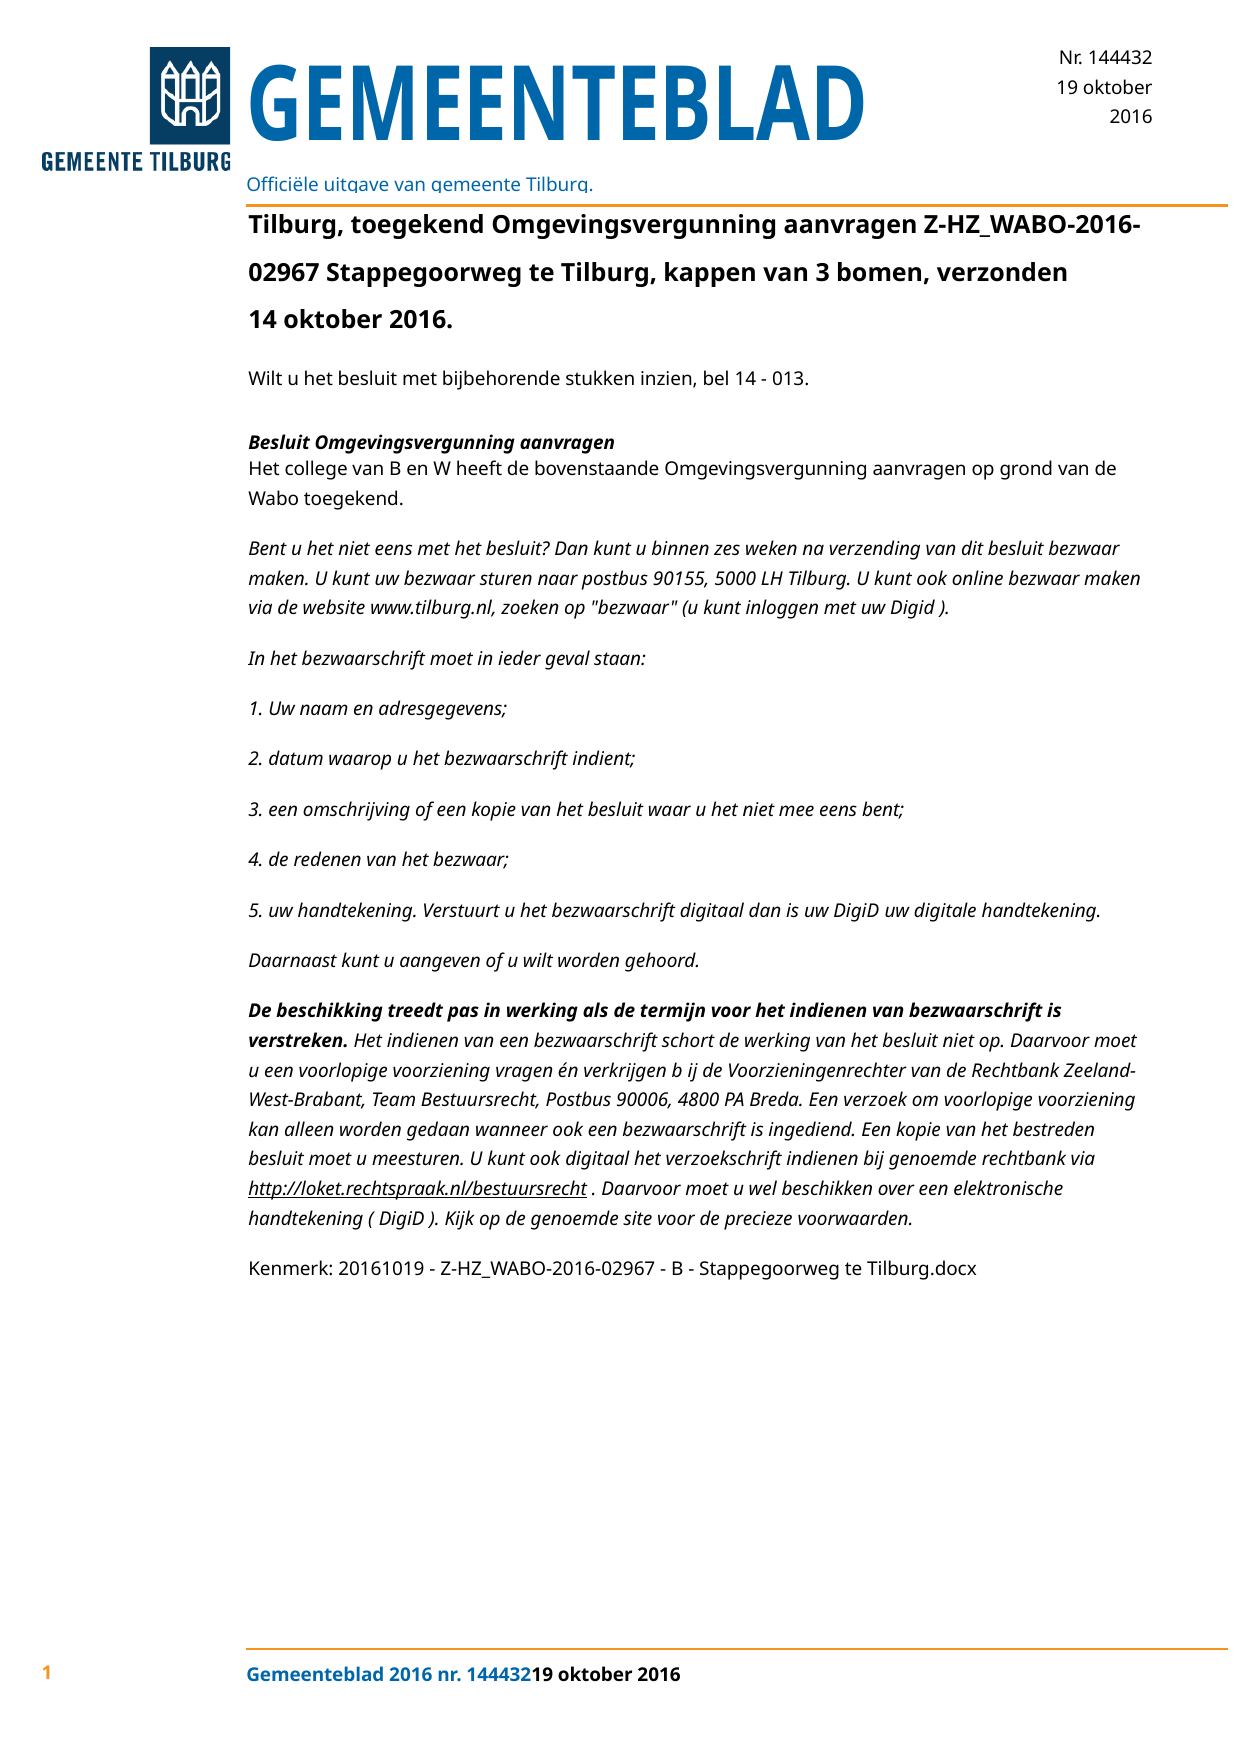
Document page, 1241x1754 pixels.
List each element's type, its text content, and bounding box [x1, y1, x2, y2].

text Wilt u het besluit met bijbehorende stukken inzien, bel 14 - 013. [248, 366, 1152, 391]
text Het college van B en W heeft de bovenstaande Omgevingsvergunning aanvragen op grond van de Wabo toegekend. [248, 455, 1152, 511]
text 5. uw handtekening. Verstuurt u het bezwaarschrift digitaal dan is uw DigiD uw digitale handtekening. [248, 897, 1152, 923]
text In het bezwaarschrift moet in ieder geval staan: [248, 645, 1152, 671]
text De beschikking treedt pas in werking als de termijn voor het indienen van bezwaarschrift is verstreken. Het indienen van een bezwaarschrift schort de werking van het besluit niet op. Daarvoor moet u een voorlopige voorziening vragen én verkrijgen b ij de Voorzieningenrechter van de Rechtbank Zeeland-West-Brabant, Team Bestuursrecht, Postbus 90006, 4800 PA Breda. Een verzoek om voorlopige voorziening kan alleen worden gedaan wanneer ook een bezwaarschrift is ingediend. Een kopie van het bestreden besluit moet u meesturen. U kunt ook digitaal het verzoekschrift indienen bij genoemde rechtbank via http://loket.rechtspraak.nl/bestuursrecht . Daarvoor moet u wel beschikken over een elektronische handtekening ( DigiD ). Kijk op de genoemde site voor de precieze voorwaarden. [248, 998, 1152, 1231]
text 4. de redenen van het bezwaar; [248, 846, 1152, 872]
text 1. Uw naam en adresgegevens; [248, 695, 1152, 721]
picture [41, 47, 231, 172]
text Tilburg, toegekend Omgevingsvergunning aanvragen Z-HZ_WABO-2016-02967 Stappegoorweg te Tilburg, kappen van 3 bomen, verzonden 14 oktober 2016. [248, 207, 1152, 336]
text Daarnaast kunt u aangeven of u wilt worden gehoord. [248, 947, 1152, 973]
text 3. een omschrijving of een kopie van het besluit waar u het niet mee eens bent; [248, 796, 1152, 822]
text 2. datum waarop u het bezwaarschrift indient; [248, 746, 1152, 771]
text Besluit Omgevingsvergunning aanvragen [248, 429, 1152, 455]
text Bent u het niet eens met het besluit? Dan kunt u binnen zes weken na verzending van dit besluit bezwaar maken. U kunt uw bezwaar sturen naar postbus 90155, 5000 LH Tilburg. U kunt ook online bezwaar maken via de website www.tilburg.nl, zoeken op "bezwaar" (u kunt inloggen met uw Digid ). [248, 535, 1152, 620]
text Kenmerk: 20161019 - Z-HZ_WABO-2016-02967 - B - Stappegoorweg te Tilburg.docx [248, 1255, 1152, 1281]
